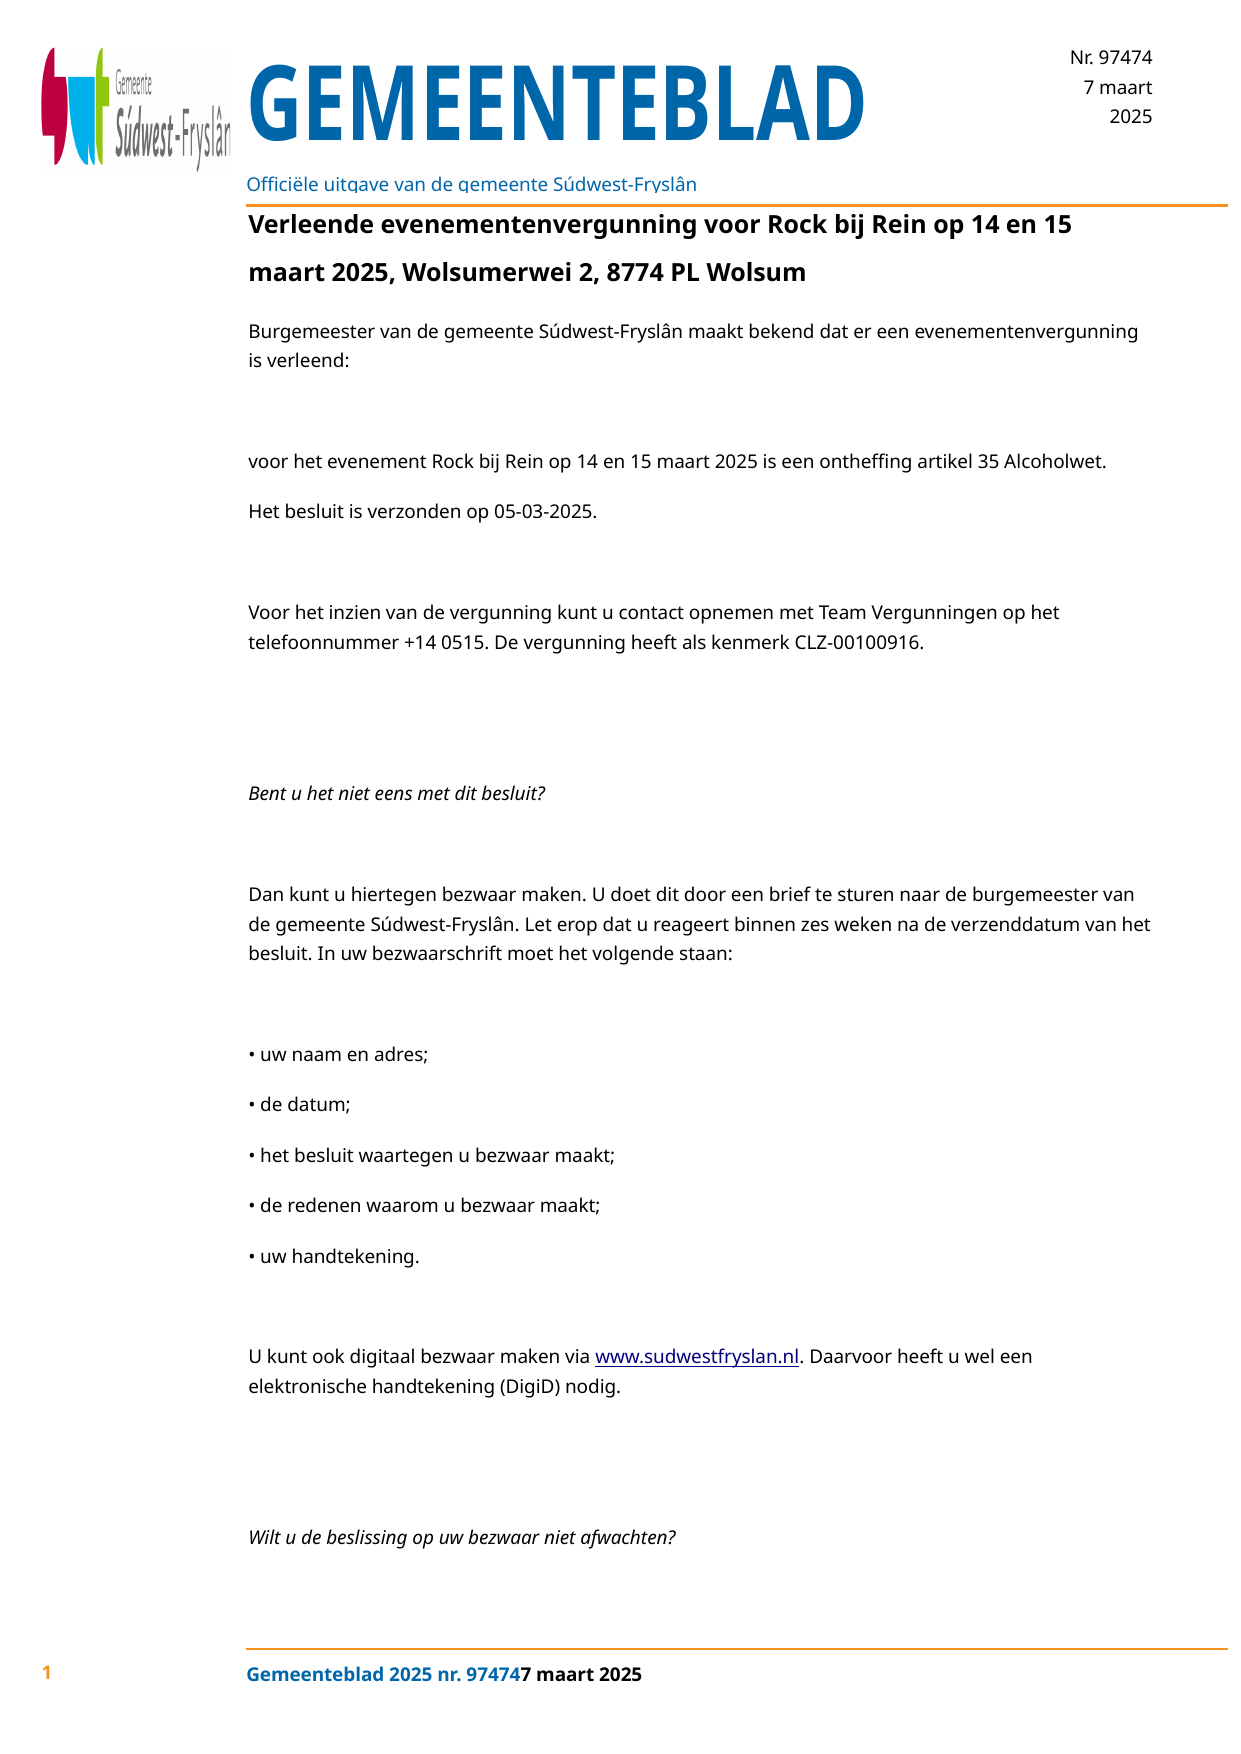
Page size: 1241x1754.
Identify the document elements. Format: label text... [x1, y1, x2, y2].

picture [41, 47, 231, 172]
text U kunt ook digitaal bezwaar maken via www.sudwestfryslan.nl. Daarvoor heeft u wel een elektronische handtekening (DigiD) nodig. [248, 1344, 1152, 1399]
text Burgemeester van de gemeente Súdwest-Fryslân maakt bekend dat er een evenementenvergunning is verleend: [248, 318, 1152, 373]
text Verleende evenementenvergunning voor Rock bij Rein op 14 en 15 maart 2025, Wolsumerwei 2, 8774 PL Wolsum [248, 207, 1152, 288]
text Bent u het niet eens met dit besluit? [248, 780, 1152, 806]
text Voor het inzien van de vergunning kunt u contact opnemen met Team Vergunningen op het telefoonnummer +14 0515. De vergunning heeft als kenmerk CLZ-00100916. [248, 599, 1152, 655]
text • het besluit waartegen u bezwaar maakt; [248, 1142, 1152, 1168]
text • uw naam en adres; [248, 1041, 1152, 1067]
text • uw handtekening. [248, 1243, 1152, 1269]
text Het besluit is verzonden op 05-03-2025. [248, 499, 1152, 524]
text voor het evenement Rock bij Rein op 14 en 15 maart 2025 is een ontheffing artikel 35 Alcoholwet. [248, 448, 1152, 474]
text Wilt u de beslissing op uw bezwaar niet afwachten? [248, 1524, 1152, 1550]
text • de datum; [248, 1092, 1152, 1117]
text • de redenen waarom u bezwaar maakt; [248, 1192, 1152, 1218]
text Dan kunt u hiertegen bezwaar maken. U doet dit door een brief te sturen naar de burgemeester van de gemeente Súdwest-Fryslân. Let erop dat u reageert binnen zes weken na de verzenddatum van het besluit. In uw bezwaarschrift moet het volgende staan: [248, 881, 1152, 966]
